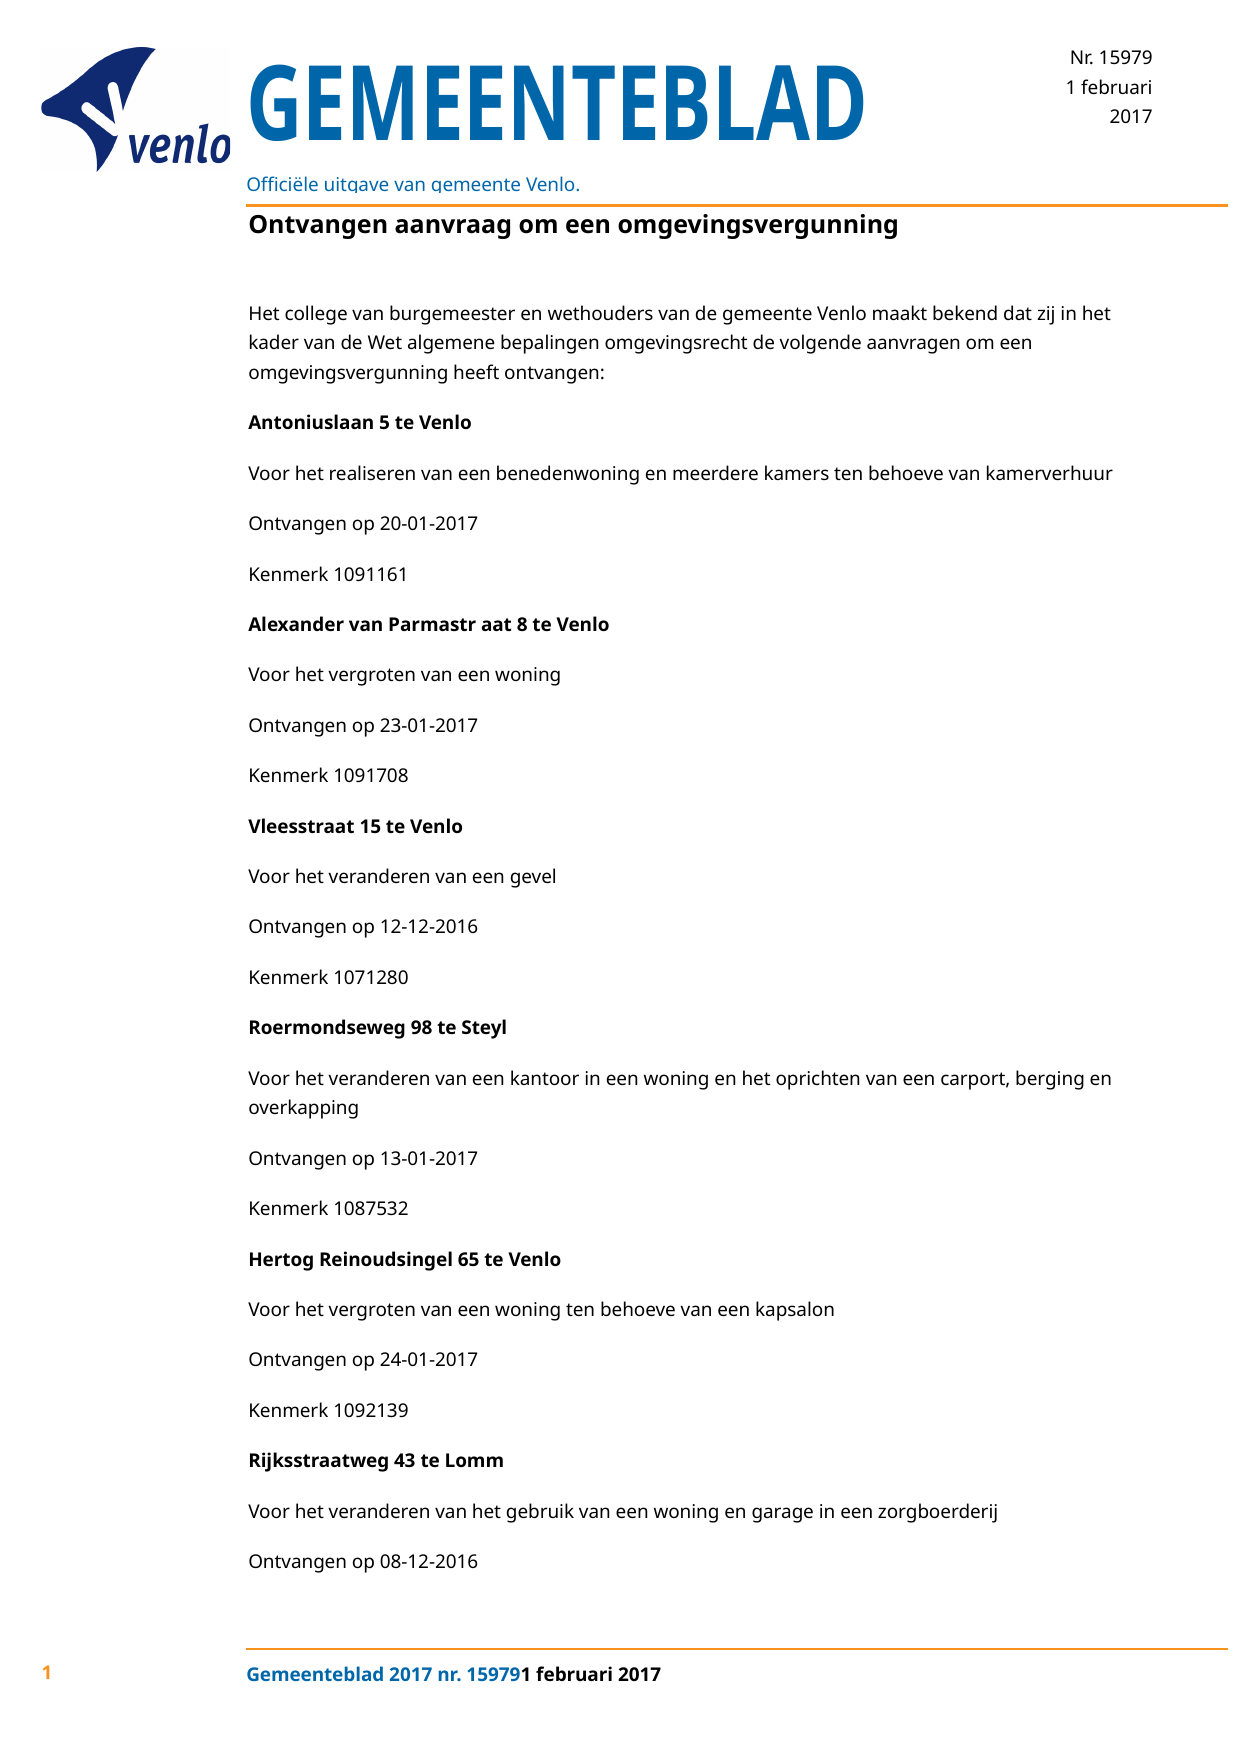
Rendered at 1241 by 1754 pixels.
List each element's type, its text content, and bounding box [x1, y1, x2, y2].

text Kenmerk 1092139 [248, 1397, 1152, 1423]
text Antoniuslaan 5 te Venlo [248, 409, 1152, 435]
text Ontvangen op 13-01-2017 [248, 1145, 1152, 1171]
text Rijksstraatweg 43 te Lomm [248, 1447, 1152, 1473]
text Kenmerk 1091708 [248, 762, 1152, 788]
text Voor het realiseren van een benedenwoning en meerdere kamers ten behoeve van kamerverhuur [248, 460, 1152, 486]
text Ontvangen aanvraag om een omgevingsvergunning [248, 207, 1152, 241]
text Het college van burgemeester en wethouders van de gemeente Venlo maakt bekend dat zij in het kader van de Wet algemene bepalingen omgevingsrecht de volgende aanvragen om een omgevingsvergunning heeft ontvangen: [248, 300, 1152, 385]
text Ontvangen op 12-12-2016 [248, 914, 1152, 939]
text Voor het vergroten van een woning [248, 662, 1152, 687]
text Roermondseweg 98 te Steyl [248, 1014, 1152, 1040]
text Alexander van Parmastr aat 8 te Venlo [248, 611, 1152, 637]
text Voor het vergroten van een woning ten behoeve van een kapsalon [248, 1296, 1152, 1322]
text Kenmerk 1071280 [248, 964, 1152, 990]
picture [41, 47, 231, 172]
text Vleesstraat 15 te Venlo [248, 813, 1152, 838]
text Hertog Reinoudsingel 65 te Venlo [248, 1246, 1152, 1271]
text Voor het veranderen van een gevel [248, 863, 1152, 889]
text Kenmerk 1087532 [248, 1195, 1152, 1221]
text Voor het veranderen van het gebruik van een woning en garage in een zorgboerderij [248, 1498, 1152, 1523]
text Voor het veranderen van een kantoor in een woning en het oprichten van een carport, berging en overkapping [248, 1065, 1152, 1120]
text Ontvangen op 20-01-2017 [248, 510, 1152, 536]
text Ontvangen op 08-12-2016 [248, 1548, 1152, 1574]
text Kenmerk 1091161 [248, 561, 1152, 586]
text Ontvangen op 23-01-2017 [248, 712, 1152, 738]
text Ontvangen op 24-01-2017 [248, 1347, 1152, 1372]
